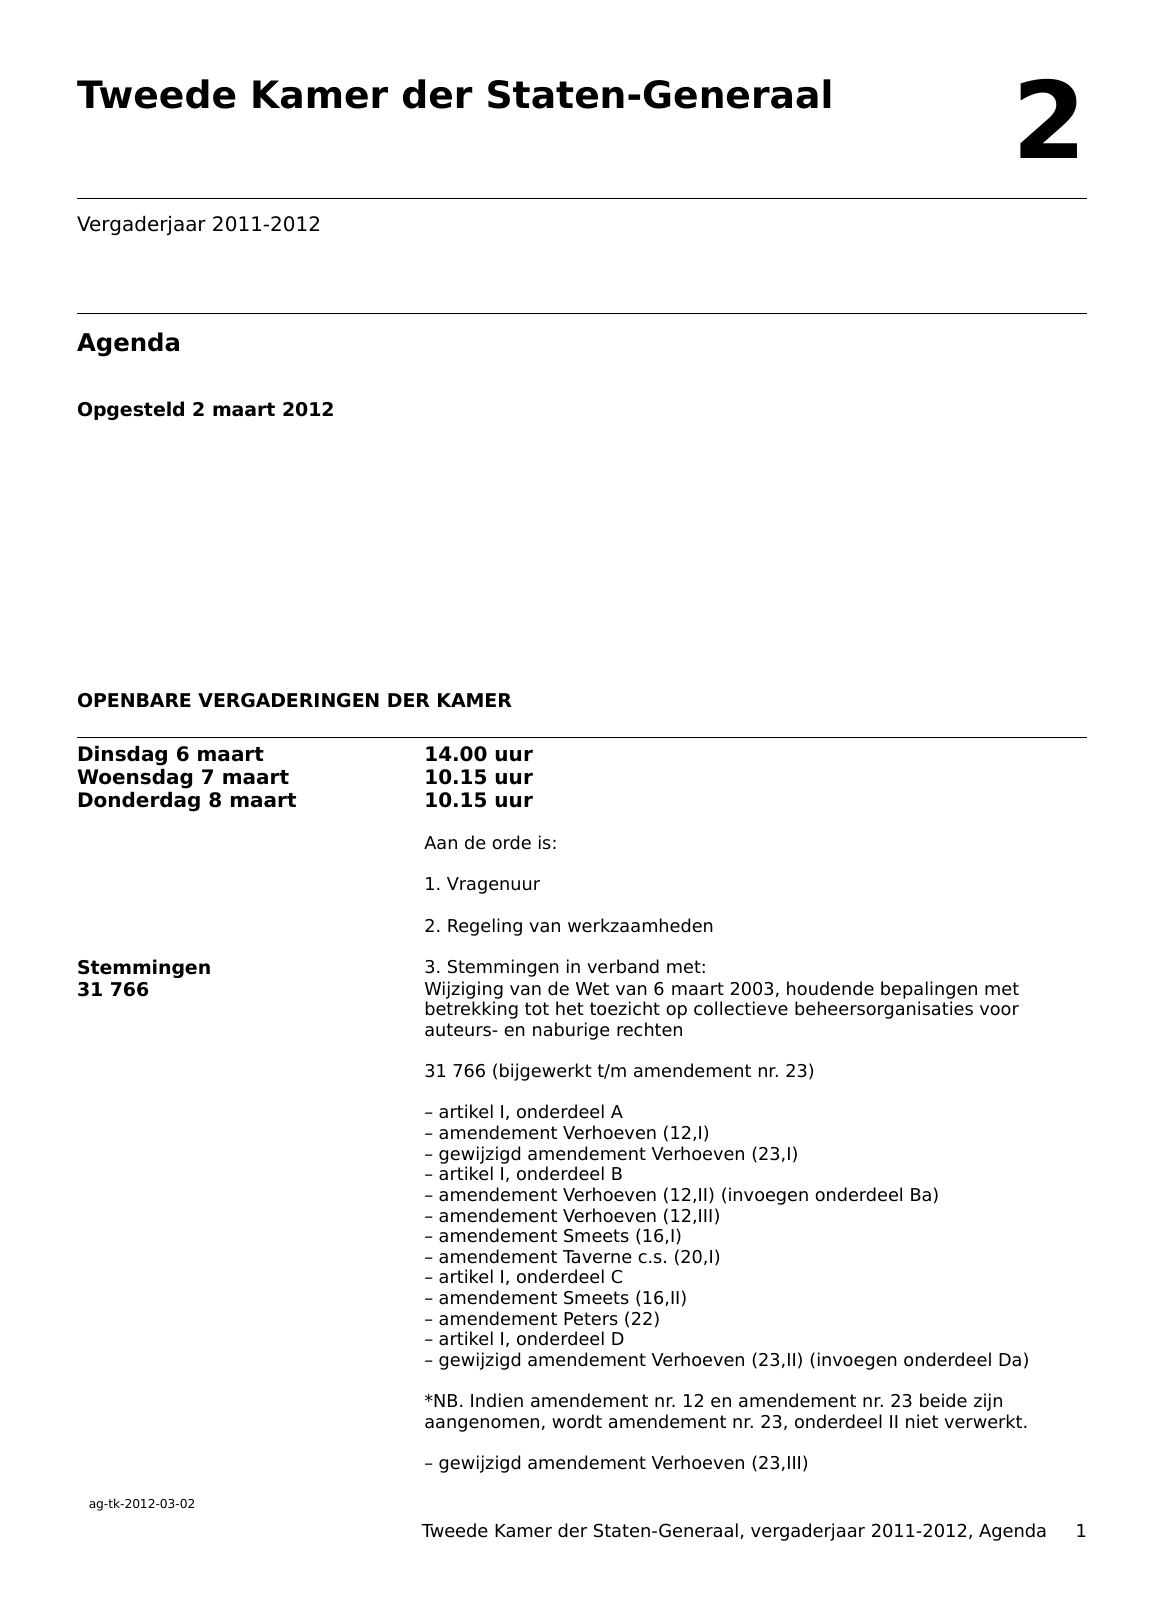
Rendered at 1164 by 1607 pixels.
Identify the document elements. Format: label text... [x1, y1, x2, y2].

table_cell [401, 979, 418, 1041]
table_cell [401, 936, 418, 957]
table_cell [77, 1226, 401, 1247]
table_cell [77, 1309, 401, 1329]
table_cell [401, 1123, 418, 1144]
table_cell [77, 936, 401, 957]
table_cell [77, 1350, 401, 1371]
table_cell [77, 1164, 401, 1185]
table_cell *NB. Indien amendement nr. 12 en amendement nr. 23 beide zijn aangenomen, wordt amendement nr. 23, onderdeel II niet verwerkt. [418, 1391, 1087, 1432]
table_cell [77, 1061, 401, 1082]
table_cell [401, 1391, 418, 1432]
table_cell – artikel I, onderdeel B [418, 1164, 1087, 1185]
table_cell [77, 874, 401, 895]
table_cell [418, 1041, 1087, 1061]
table_cell Aan de orde is: [418, 833, 1087, 854]
table_cell [77, 1123, 401, 1144]
table_cell [418, 1082, 1087, 1102]
text ag-tk-2012-03-02 [88, 1497, 323, 1511]
table_cell – artikel I, onderdeel A [418, 1103, 1087, 1123]
table_cell [401, 895, 418, 916]
table_cell 10.15 uur [418, 789, 1087, 812]
table_cell [401, 813, 418, 833]
table_cell 31 766 [77, 979, 401, 1041]
table_cell [401, 1268, 418, 1288]
table_cell [77, 1268, 401, 1288]
table_cell – amendement Verhoeven (12,III) [418, 1206, 1087, 1226]
table_cell [77, 1103, 401, 1123]
table_cell Vergaderjaar 2011-2012 [77, 199, 1087, 313]
table_cell Wijziging van de Wet van 6 maart 2003, houdende bepalingen met betrekking tot het toezicht op collectieve beheersorganisaties voor auteurs- en naburige rechten [418, 979, 1087, 1041]
table_cell Agenda [77, 314, 422, 357]
table_cell [401, 1350, 418, 1371]
table_cell [401, 1329, 418, 1350]
table_cell – gewijzigd amendement Verhoeven (23,II) (invoegen onderdeel Da) [418, 1350, 1087, 1371]
table_cell [77, 1371, 401, 1391]
table_cell [401, 833, 418, 854]
table_cell [418, 1371, 1087, 1391]
table_cell [77, 1041, 401, 1061]
table_cell [77, 1433, 401, 1453]
table_cell – amendement Smeets (16,II) [418, 1288, 1087, 1309]
table_cell [401, 1103, 418, 1123]
table_cell [401, 1453, 418, 1474]
table_cell [401, 1206, 418, 1226]
table_header [401, 738, 418, 766]
table_cell [401, 854, 418, 874]
table_cell [401, 766, 418, 789]
table_cell [401, 1309, 418, 1329]
table_cell [401, 1185, 418, 1206]
table_cell [401, 1226, 418, 1247]
table_cell 10.15 uur [418, 766, 1087, 789]
table_cell [77, 1185, 401, 1206]
table_cell [77, 813, 401, 833]
table_cell – amendement Peters (22) [418, 1309, 1087, 1329]
table_cell [77, 916, 401, 936]
table_cell [401, 1371, 418, 1391]
table_cell 2. Regeling van werkzaamheden [418, 916, 1087, 936]
table_header 2 [886, 59, 1087, 198]
table_cell – amendement Taverne c.s. (20,I) [418, 1247, 1087, 1267]
table_cell [418, 813, 1087, 833]
table_cell [77, 1247, 401, 1267]
table_cell [418, 1433, 1087, 1453]
table_cell [401, 916, 418, 936]
table_cell [401, 1061, 418, 1082]
table_header 14.00 uur [418, 738, 1087, 766]
table_cell [422, 314, 1087, 357]
table_cell [77, 1453, 401, 1474]
table_cell [77, 1288, 401, 1309]
subtitle OPENBARE VERGADERINGEN DER KAMER [77, 690, 1087, 712]
table_cell [77, 1144, 401, 1164]
table_cell [77, 895, 401, 916]
table_cell [77, 1082, 401, 1102]
table_cell [77, 854, 401, 874]
table_cell – amendement Verhoeven (12,II) (invoegen onderdeel Ba) [418, 1185, 1087, 1206]
table_cell [77, 1391, 401, 1432]
table_cell [401, 1041, 418, 1061]
table_cell [418, 895, 1087, 916]
table_cell [418, 854, 1087, 874]
table_cell [401, 1164, 418, 1185]
table_header Dinsdag 6 maart [77, 738, 401, 766]
text Opgesteld 2 maart 2012 [77, 399, 1087, 421]
table_cell – artikel I, onderdeel C [418, 1268, 1087, 1288]
table_cell [401, 789, 418, 812]
table_cell [418, 936, 1087, 957]
table_cell Woensdag 7 maart [77, 766, 401, 789]
table_cell [77, 1329, 401, 1350]
table_cell [77, 833, 401, 854]
table_cell 31 766 (bijgewerkt t/m amendement nr. 23) [418, 1061, 1087, 1082]
table_cell [401, 1144, 418, 1164]
table_header Tweede Kamer der Staten-Generaal [77, 59, 886, 198]
table_cell Stemmingen [77, 957, 401, 979]
table_cell [77, 1206, 401, 1226]
table_cell – amendement Smeets (16,I) [418, 1226, 1087, 1247]
table_cell [401, 874, 418, 895]
table_cell – artikel I, onderdeel D [418, 1329, 1087, 1350]
table_cell Donderdag 8 maart [77, 789, 401, 812]
table_cell [401, 1247, 418, 1267]
table_cell [401, 1082, 418, 1102]
table_cell [401, 957, 418, 979]
table_cell – gewijzigd amendement Verhoeven (23,I) [418, 1144, 1087, 1164]
table_cell – gewijzigd amendement Verhoeven (23,III) [418, 1453, 1087, 1474]
table_cell 1. Vragenuur [418, 874, 1087, 895]
table_cell – amendement Verhoeven (12,I) [418, 1123, 1087, 1144]
table_cell [401, 1433, 418, 1453]
table_cell 3. Stemmingen in verband met: [418, 957, 1087, 979]
table_cell [401, 1288, 418, 1309]
